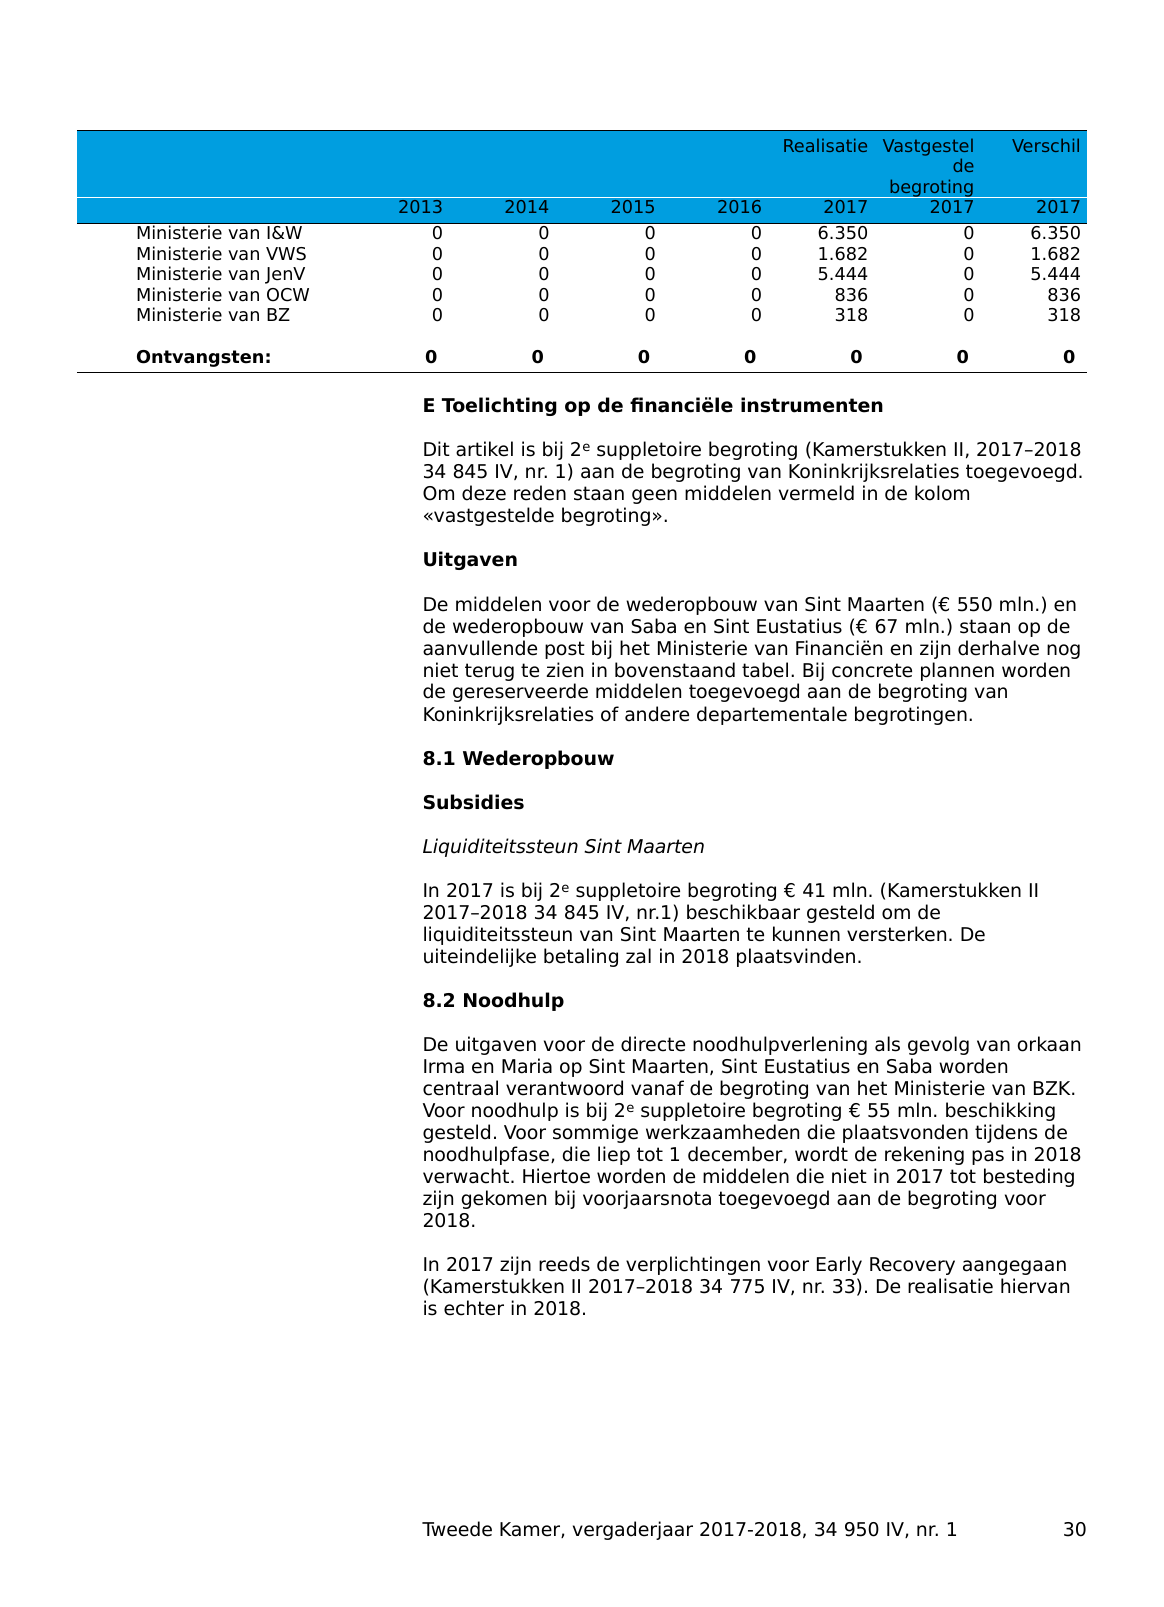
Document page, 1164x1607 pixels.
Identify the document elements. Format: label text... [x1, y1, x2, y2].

table_cell 0 [874, 244, 980, 264]
table_cell 0 [449, 347, 555, 372]
text De uitgaven voor de directe noodhulpverlening als gevolg van orkaan Irma en Maria op Sint Maarten, Sint Eustatius en Saba worden centraal verantwoord vanaf de begroting van het Ministerie van BZK. Voor noodhulp is bij 2e suppletoire begroting € 55 mln. beschikking gesteld. Voor sommige werkzaamheden die plaatsvonden tijdens de noodhulpfase, die liep tot 1 december, wordt de rekening pas in 2018 verwacht. Hiertoe worden de middelen die niet in 2017 tot besteding zijn gekomen bij voorjaarsnota toegevoegd aan de begroting voor 2018. [422, 1034, 1087, 1232]
table_cell 0 [555, 264, 661, 285]
text In 2017 zijn reeds de verplichtingen voor Early Recovery aangegaan (Kamerstukken II 2017–2018 34 775 IV, nr. 33). De realisatie hiervan is echter in 2018. [422, 1254, 1087, 1320]
table_cell 0 [343, 285, 449, 305]
table_cell 2016 [661, 198, 768, 223]
table_cell 0 [555, 347, 661, 372]
table_cell 6.350 [768, 224, 874, 243]
text In 2017 is bij 2e suppletoire begroting € 41 mln. (Kamerstukken II 2017–2018 34 845 IV, nr.1) beschikbaar gesteld om de liquiditeitssteun van Sint Maarten te kunnen versterken. De uiteindelijke betaling zal in 2018 plaatsvinden. [422, 880, 1087, 968]
table_cell 5.444 [768, 264, 874, 285]
table_cell 5.444 [980, 264, 1087, 285]
table_cell 0 [343, 347, 449, 372]
table_cell 0 [874, 285, 980, 305]
table_cell [980, 326, 1087, 347]
table_cell 0 [555, 285, 661, 305]
table_cell 0 [768, 347, 874, 372]
table_cell 318 [980, 305, 1087, 326]
subtitle Liquiditeitssteun Sint Maarten [422, 836, 1087, 858]
table_cell [77, 326, 130, 347]
table_cell [449, 326, 555, 347]
table_cell 318 [768, 305, 874, 326]
table_cell [77, 198, 130, 223]
table_cell 0 [874, 224, 980, 243]
table_cell 0 [661, 264, 768, 285]
table_cell 0 [555, 244, 661, 264]
table_cell 0 [555, 305, 661, 326]
table_cell 0 [449, 285, 555, 305]
table_cell 1.682 [768, 244, 874, 264]
table_cell 2014 [449, 198, 555, 223]
table_cell 0 [661, 285, 768, 305]
table_cell 1.682 [980, 244, 1087, 264]
table_cell 0 [661, 224, 768, 243]
table_cell 0 [661, 305, 768, 326]
table_cell Ministerie van I&W [130, 224, 342, 243]
table_cell [661, 326, 768, 347]
table_cell 0 [343, 305, 449, 326]
table_cell 2015 [555, 198, 661, 223]
table_header Realisatie [343, 131, 874, 197]
table_cell 0 [661, 244, 768, 264]
table_cell 0 [343, 264, 449, 285]
table_cell 2013 [343, 198, 449, 223]
table_cell 2017 [874, 198, 980, 223]
table_cell 0 [343, 224, 449, 243]
table_cell Ministerie van OCW [130, 285, 342, 305]
table_cell 0 [449, 244, 555, 264]
table_cell 0 [449, 264, 555, 285]
table_cell Ministerie van JenV [130, 264, 342, 285]
table_cell 0 [874, 264, 980, 285]
table_cell 0 [980, 347, 1087, 372]
table_cell [77, 285, 130, 305]
subtitle Subsidies [422, 792, 1087, 814]
text Dit artikel is bij 2e suppletoire begroting (Kamerstukken II, 2017–2018 34 845 IV, nr. 1) aan de begroting van Koninkrijksrelaties toegevoegd. Om deze reden staan geen middelen vermeld in de kolom «vastgestelde begroting». [422, 439, 1087, 527]
table_cell Ministerie van BZ [130, 305, 342, 326]
table_cell [77, 264, 130, 285]
table_cell [768, 326, 874, 347]
table_cell 0 [449, 224, 555, 243]
table_cell [77, 305, 130, 326]
table_cell [77, 347, 130, 372]
table_cell [130, 198, 342, 223]
table_cell [874, 326, 980, 347]
table_cell 0 [874, 305, 980, 326]
table_cell 836 [768, 285, 874, 305]
table_cell 0 [343, 244, 449, 264]
table_cell 2017 [768, 198, 874, 223]
table_cell 0 [555, 224, 661, 243]
table_cell [343, 326, 449, 347]
subtitle E Toelichting op de financiële instrumenten [422, 395, 1087, 417]
table_header Vastgestelde begroting [874, 131, 980, 197]
table_header Verschil [980, 131, 1087, 197]
table_cell 0 [874, 347, 980, 372]
table_cell 0 [661, 347, 768, 372]
table_cell 0 [449, 305, 555, 326]
subtitle 8.1 Wederopbouw [422, 748, 1087, 769]
subtitle 8.2 Noodhulp [422, 990, 1087, 1012]
table_cell 6.350 [980, 224, 1087, 243]
table_cell 836 [980, 285, 1087, 305]
table_cell [77, 224, 130, 243]
table_cell 2017 [980, 198, 1087, 223]
table_cell [77, 244, 130, 264]
table_cell [130, 326, 342, 347]
table_cell Ontvangsten: [130, 347, 342, 372]
subtitle Uitgaven [422, 549, 1087, 571]
table_cell [555, 326, 661, 347]
table_cell Ministerie van VWS [130, 244, 342, 264]
text De middelen voor de wederopbouw van Sint Maarten (€ 550 mln.) en de wederopbouw van Saba en Sint Eustatius (€ 67 mln.) staan op de aanvullende post bij het Ministerie van Financiën en zijn derhalve nog niet terug te zien in bovenstaand tabel. Bij concrete plannen worden de gereserveerde middelen toegevoegd aan de begroting van Koninkrijksrelaties of andere departementale begrotingen. [422, 593, 1087, 725]
table_header [77, 131, 342, 197]
